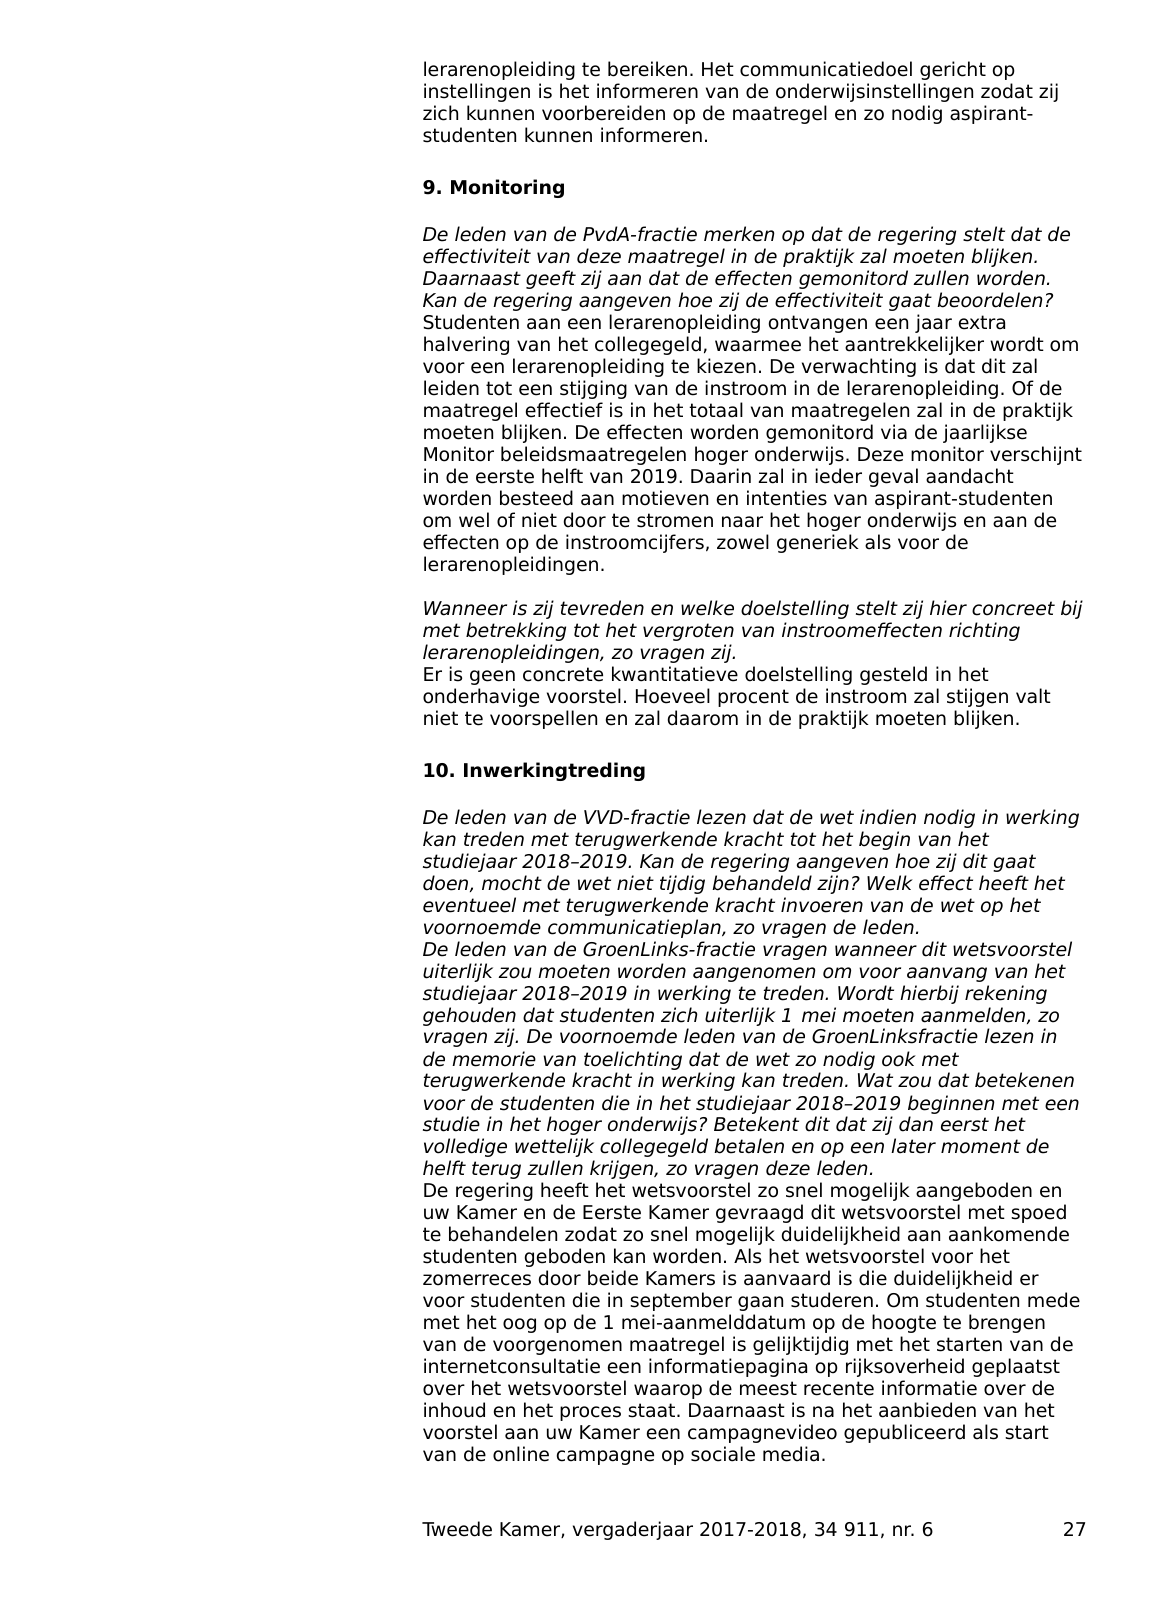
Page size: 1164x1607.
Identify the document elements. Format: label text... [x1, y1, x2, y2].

subtitle 10. Inwerkingtreding [422, 760, 1087, 782]
text De leden van de PvdA-fractie merken op dat de regering stelt dat de effectiviteit van deze maatregel in de praktijk zal moeten blijken. Daarnaast geeft zij aan dat de effecten gemonitord zullen worden. Kan de regering aangeven hoe zij de effectiviteit gaat beoordelen? [422, 224, 1087, 312]
text lerarenopleiding te bereiken. Het communicatiedoel gericht op instellingen is het informeren van de onderwijsinstellingen zodat zij zich kunnen voorbereiden op de maatregel en zo nodig aspirant-studenten kunnen informeren. [422, 59, 1087, 147]
subtitle 9. Monitoring [422, 177, 1087, 199]
text Wanneer is zij tevreden en welke doelstelling stelt zij hier concreet bij met betrekking tot het vergroten van instroomeffecten richting lerarenopleidingen, zo vragen zij. [422, 598, 1087, 664]
text De leden van de VVD-fractie lezen dat de wet indien nodig in werking kan treden met terugwerkende kracht tot het begin van het studiejaar 2018–2019. Kan de regering aangeven hoe zij dit gaat doen, mocht de wet niet tijdig behandeld zijn? Welk effect heeft het eventueel met terugwerkende kracht invoeren van de wet op het voornoemde communicatieplan, zo vragen de leden. [422, 807, 1087, 938]
text De regering heeft het wetsvoorstel zo snel mogelijk aangeboden en uw Kamer en de Eerste Kamer gevraagd dit wetsvoorstel met spoed te behandelen zodat zo snel mogelijk duidelijkheid aan aankomende studenten geboden kan worden. Als het wetsvoorstel voor het zomerreces door beide Kamers is aanvaard is die duidelijkheid er voor studenten die in september gaan studeren. Om studenten mede met het oog op de 1 mei-aanmelddatum op de hoogte te brengen van de voorgenomen maatregel is gelijktijdig met het starten van de internetconsultatie een informatiepagina op rijksoverheid geplaatst over het wetsvoorstel waarop de meest recente informatie over de inhoud en het proces staat. Daarnaast is na het aanbieden van het voorstel aan uw Kamer een campagnevideo gepubliceerd als start van de online campagne op sociale media. [422, 1180, 1087, 1466]
text De leden van de GroenLinks-fractie vragen wanneer dit wetsvoorstel uiterlijk zou moeten worden aangenomen om voor aanvang van het studiejaar 2018–2019 in werking te treden. Wordt hierbij rekening gehouden dat studenten zich uiterlijk 1 mei moeten aanmelden, zo vragen zij. De voornoemde leden van de GroenLinksfractie lezen in de memorie van toelichting dat de wet zo nodig ook met terugwerkende kracht in werking kan treden. Wat zou dat betekenen voor de studenten die in het studiejaar 2018–2019 beginnen met een studie in het hoger onderwijs? Betekent dit dat zij dan eerst het volledige wettelijk collegegeld betalen en op een later moment de helft terug zullen krijgen, zo vragen deze leden. [422, 938, 1087, 1180]
text Er is geen concrete kwantitatieve doelstelling gesteld in het onderhavige voorstel. Hoeveel procent de instroom zal stijgen valt niet te voorspellen en zal daarom in de praktijk moeten blijken. [422, 664, 1087, 730]
text Studenten aan een lerarenopleiding ontvangen een jaar extra halvering van het collegegeld, waarmee het aantrekkelijker wordt om voor een lerarenopleiding te kiezen. De verwachting is dat dit zal leiden tot een stijging van de instroom in de lerarenopleiding. Of de maatregel effectief is in het totaal van maatregelen zal in de praktijk moeten blijken. De effecten worden gemonitord via de jaarlijkse Monitor beleidsmaatregelen hoger onderwijs. Deze monitor verschijnt in de eerste helft van 2019. Daarin zal in ieder geval aandacht worden besteed aan motieven en intenties van aspirant-studenten om wel of niet door te stromen naar het hoger onderwijs en aan de effecten op de instroomcijfers, zowel generiek als voor de lerarenopleidingen. [422, 312, 1087, 576]
